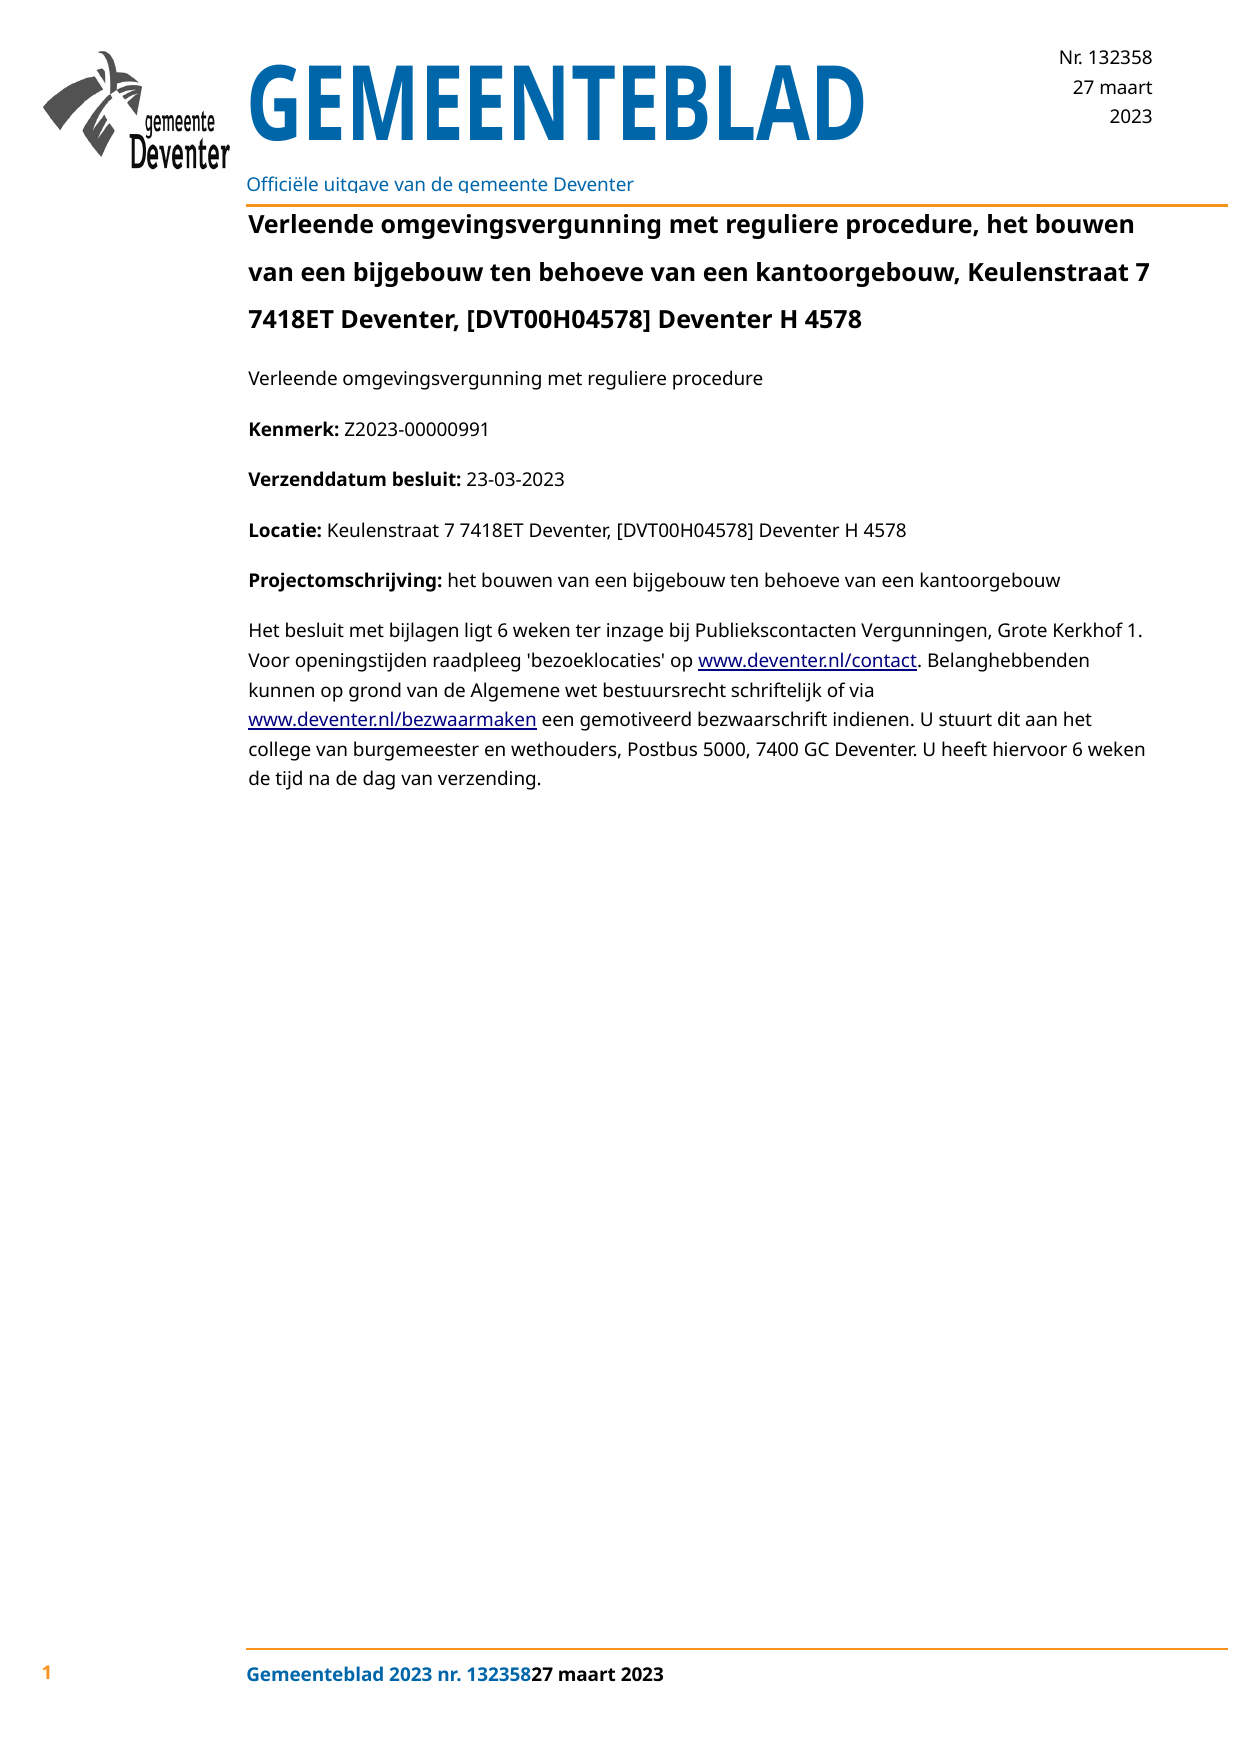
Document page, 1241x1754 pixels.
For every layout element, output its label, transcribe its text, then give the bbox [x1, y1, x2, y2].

text Het besluit met bijlagen ligt 6 weken ter inzage bij Publiekscontacten Vergunningen, Grote Kerkhof 1. Voor openingstijden raadpleeg 'bezoeklocaties' op www.deventer.nl/contact. Belanghebbenden kunnen op grond van de Algemene wet bestuursrecht schriftelijk of via www.deventer.nl/bezwaarmaken een gemotiveerd bezwaarschrift indienen. U stuurt dit aan het college van burgemeester en wethouders, Postbus 5000, 7400 GC Deventer. U heeft hiervoor 6 weken de tijd na de dag van verzending. [248, 618, 1152, 791]
text Verzenddatum besluit: 23-03-2023 [248, 466, 1152, 492]
text Verleende omgevingsvergunning met reguliere procedure [248, 366, 1152, 391]
text Kenmerk: Z2023-00000991 [248, 416, 1152, 442]
text Verleende omgevingsvergunning met reguliere procedure, het bouwen van een bijgebouw ten behoeve van een kantoorgebouw, Keulenstraat 7 7418ET Deventer, [DVT00H04578] Deventer H 4578 [248, 207, 1152, 336]
picture [41, 47, 231, 172]
text Locatie: Keulenstraat 7 7418ET Deventer, [DVT00H04578] Deventer H 4578 [248, 517, 1152, 542]
text Projectomschrijving: het bouwen van een bijgebouw ten behoeve van een kantoorgebouw [248, 567, 1152, 593]
